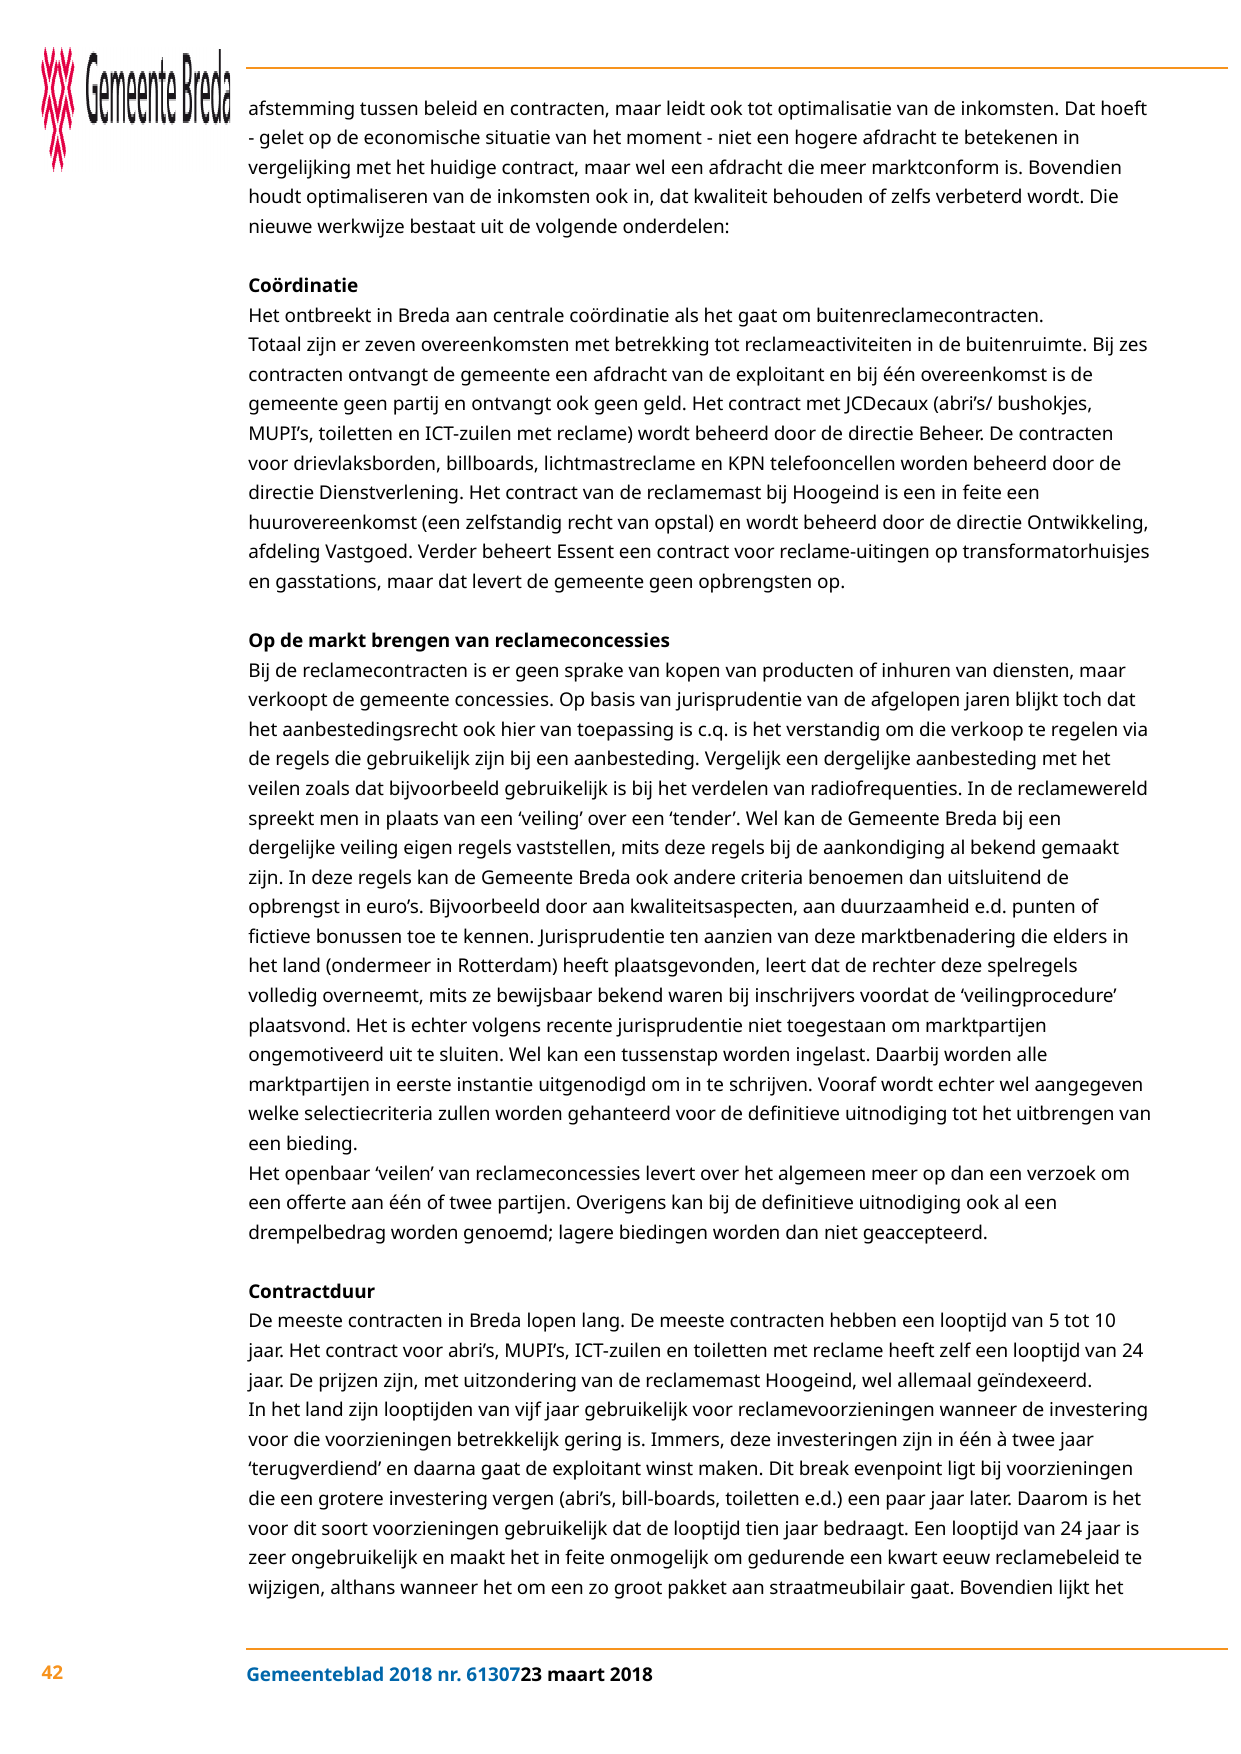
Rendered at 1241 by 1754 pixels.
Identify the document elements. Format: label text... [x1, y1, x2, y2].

text Coördinatie [248, 272, 1152, 298]
text Het ontbreekt in Breda aan centrale coördinatie als het gaat om buitenreclamecontracten. [248, 302, 1152, 328]
text Bij de reclamecontracten is er geen sprake van kopen van producten of inhuren van diensten, maar verkoopt de gemeente concessies. Op basis van jurisprudentie van de afgelopen jaren blijkt toch dat het aanbestedingsrecht ook hier van toepassing is c.q. is het verstandig om die verkoop te regelen via de regels die gebruikelijk zijn bij een aanbesteding. Vergelijk een dergelijke aanbesteding met het veilen zoals dat bijvoorbeeld gebruikelijk is bij het verdelen van radiofrequenties. In de reclamewereld spreekt men in plaats van een ‘veiling’ over een ‘tender’. Wel kan de Gemeente Breda bij een dergelijke veiling eigen regels vaststellen, mits deze regels bij de aankondiging al bekend gemaakt zijn. In deze regels kan de Gemeente Breda ook andere criteria benoemen dan uitsluitend de opbrengst in euro’s. Bijvoorbeeld door aan kwaliteitsaspecten, aan duurzaamheid e.d. punten of fictieve bonussen toe te kennen. Jurisprudentie ten aanzien van deze marktbenadering die elders in het land (ondermeer in Rotterdam) heeft plaatsgevonden, leert dat de rechter deze spelregels volledig overneemt, mits ze bewijsbaar bekend waren bij inschrijvers voordat de ‘veilingprocedure’ plaatsvond. Het is echter volgens recente jurisprudentie niet toegestaan om marktpartijen ongemotiveerd uit te sluiten. Wel kan een tussenstap worden ingelast. Daarbij worden alle marktpartijen in eerste instantie uitgenodigd om in te schrijven. Vooraf wordt echter wel aangegeven welke selectiecriteria zullen worden gehanteerd voor de definitieve uitnodiging tot het uitbrengen van een bieding. [248, 657, 1152, 1156]
text Op de markt brengen van reclameconcessies [248, 627, 1152, 653]
text In het land zijn looptijden van vijf jaar gebruikelijk voor reclamevoorzieningen wanneer de investering voor die voorzieningen betrekkelijk gering is. Immers, deze investeringen zijn in één à twee jaar ‘terugverdiend’ en daarna gaat de exploitant winst maken. Dit break evenpoint ligt bij voorzieningen die een grotere investering vergen (abri’s, bill-boards, toiletten e.d.) een paar jaar later. Daarom is het voor dit soort voorzieningen gebruikelijk dat de looptijd tien jaar bedraagt. Een looptijd van 24 jaar is zeer ongebruikelijk en maakt het in feite onmogelijk om gedurende een kwart eeuw reclamebeleid te wijzigen, althans wanneer het om een zo groot pakket aan straatmeubilair gaat. Bovendien lijkt het [248, 1396, 1152, 1600]
text Contractduur [248, 1278, 1152, 1304]
text Het openbaar ‘veilen’ van reclameconcessies levert over het algemeen meer op dan een verzoek om een offerte aan één of twee partijen. Overigens kan bij de definitieve uitnodiging ook al een drempelbedrag worden genoemd; lagere biedingen worden dan niet geaccepteerd. [248, 1160, 1152, 1245]
text De meeste contracten in Breda lopen lang. De meeste contracten hebben een looptijd van 5 tot 10 jaar. Het contract voor abri’s, MUPI’s, ICT-zuilen en toiletten met reclame heeft zelf een looptijd van 24 jaar. De prijzen zijn, met uitzondering van de reclamemast Hoogeind, wel allemaal geïndexeerd. [248, 1308, 1152, 1393]
text afstemming tussen beleid en contracten, maar leidt ook tot optimalisatie van de inkomsten. Dat hoeft - gelet op de economische situatie van het moment - niet een hogere afdracht te betekenen in vergelijking met het huidige contract, maar wel een afdracht die meer marktconform is. Bovendien houdt optimaliseren van de inkomsten ook in, dat kwaliteit behouden of zelfs verbeterd wordt. Die nieuwe werkwijze bestaat uit de volgende onderdelen: [248, 95, 1152, 239]
picture [41, 47, 231, 172]
text Totaal zijn er zeven overeenkomsten met betrekking tot reclameactiviteiten in de buitenruimte. Bij zes contracten ontvangt de gemeente een afdracht van de exploitant en bij één overeenkomst is de gemeente geen partij en ontvangt ook geen geld. Het contract met JCDecaux (abri’s/ bushokjes, MUPI’s, toiletten en ICT-zuilen met reclame) wordt beheerd door de directie Beheer. De contracten voor drievlaksborden, billboards, lichtmastreclame en KPN telefooncellen worden beheerd door de directie Dienstverlening. Het contract van de reclamemast bij Hoogeind is een in feite een huurovereenkomst (een zelfstandig recht van opstal) en wordt beheerd door de directie Ontwikkeling, afdeling Vastgoed. Verder beheert Essent een contract voor reclame-uitingen op transformatorhuisjes en gasstations, maar dat levert de gemeente geen opbrengsten op. [248, 331, 1152, 594]
